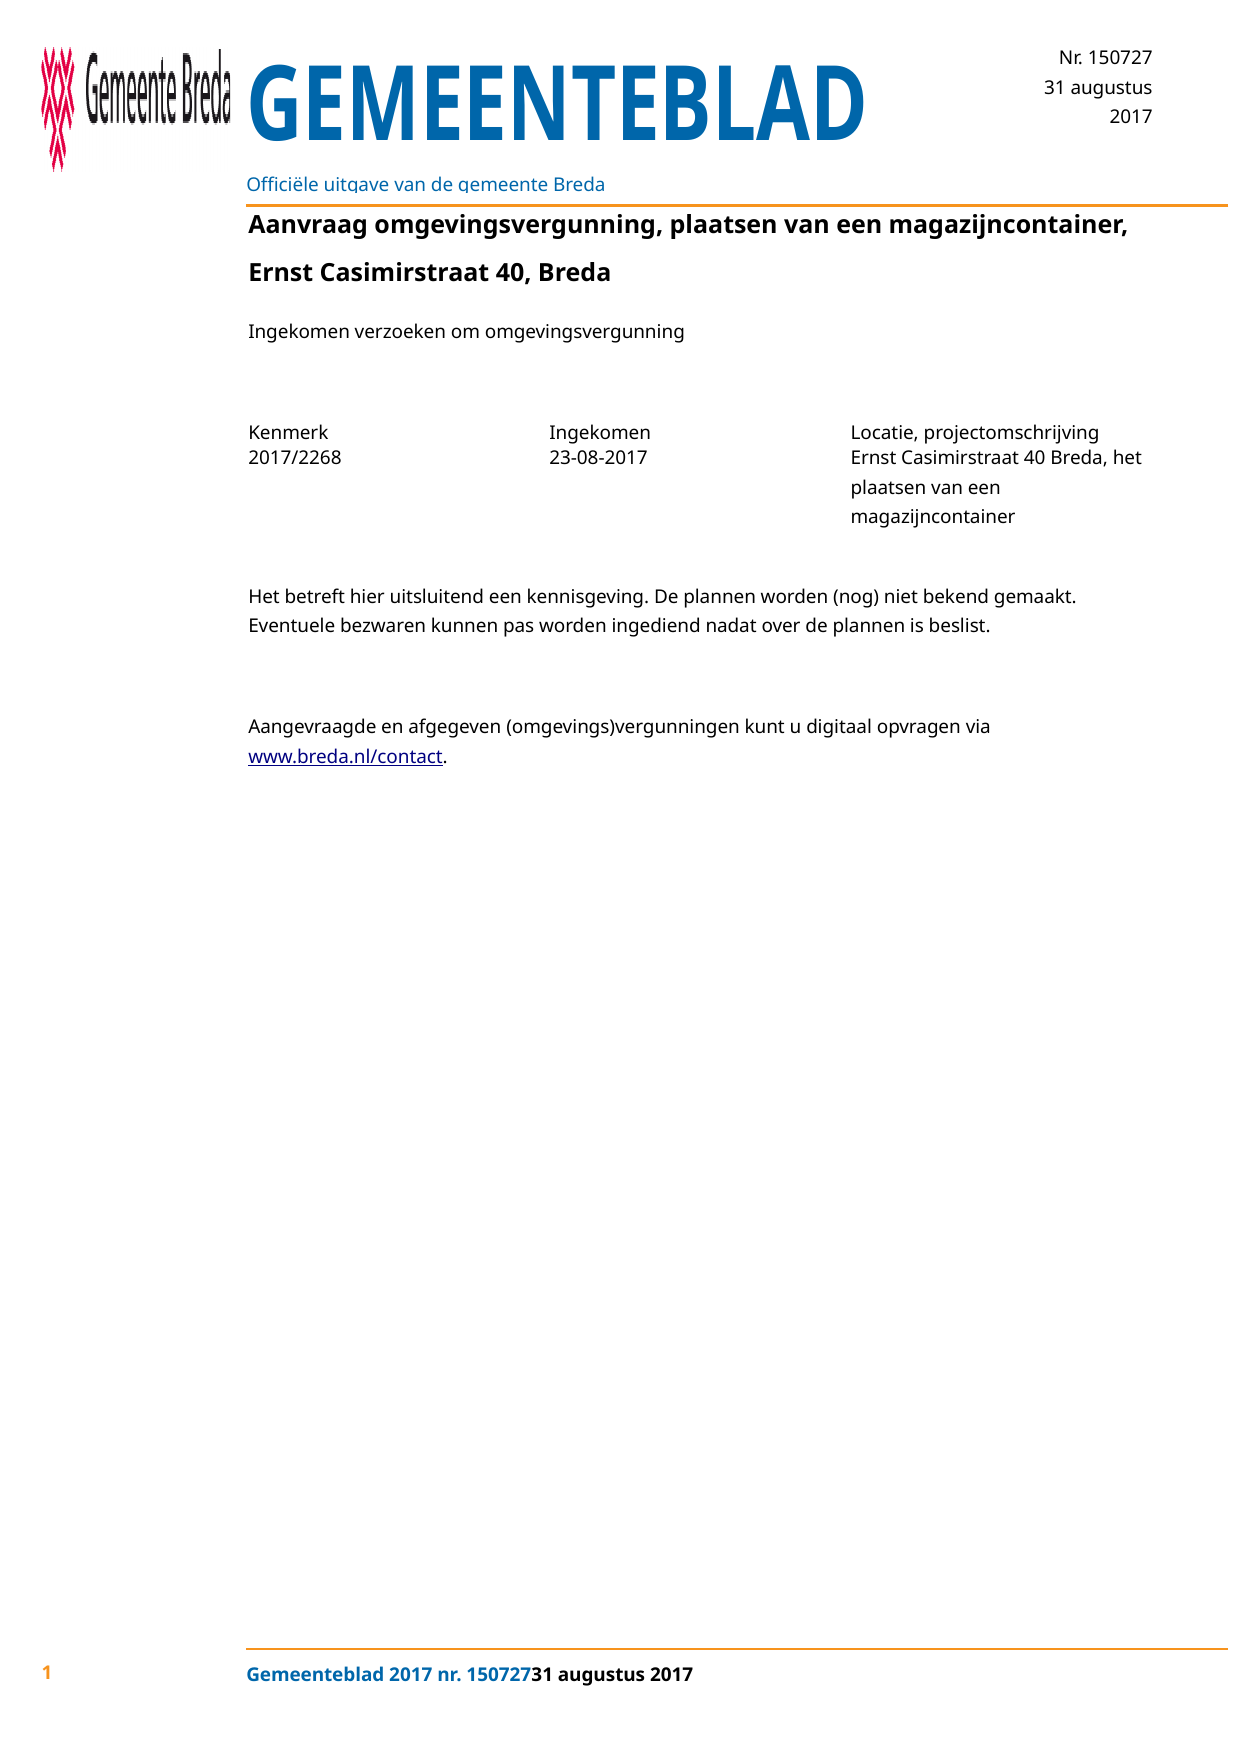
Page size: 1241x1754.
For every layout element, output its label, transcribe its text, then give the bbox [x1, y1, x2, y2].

table_header Locatie, projectomschrijving [850, 419, 1152, 444]
text Aanvraag omgevingsvergunning, plaatsen van een magazijncontainer, Ernst Casimirstraat 40, Breda [248, 207, 1152, 288]
picture [41, 47, 231, 172]
text Ingekomen verzoeken om omgevingsvergunning [248, 318, 1152, 344]
table_header Ingekomen [549, 419, 850, 444]
table_header Kenmerk [248, 419, 549, 444]
table_cell 23-08-2017 [549, 445, 850, 529]
table_cell 2017/2268 [248, 445, 549, 529]
text Het betreft hier uitsluitend een kennisgeving. De plannen worden (nog) niet bekend gemaakt. Eventuele bezwaren kunnen pas worden ingediend nadat over de plannen is beslist. [248, 583, 1152, 638]
table_cell Ernst Casimirstraat 40 Breda, het plaatsen van een magazijncontainer [850, 445, 1152, 529]
text Aangevraagde en afgegeven (omgevings)vergunningen kunt u digitaal opvragen via www.breda.nl/contact. [248, 713, 1152, 769]
